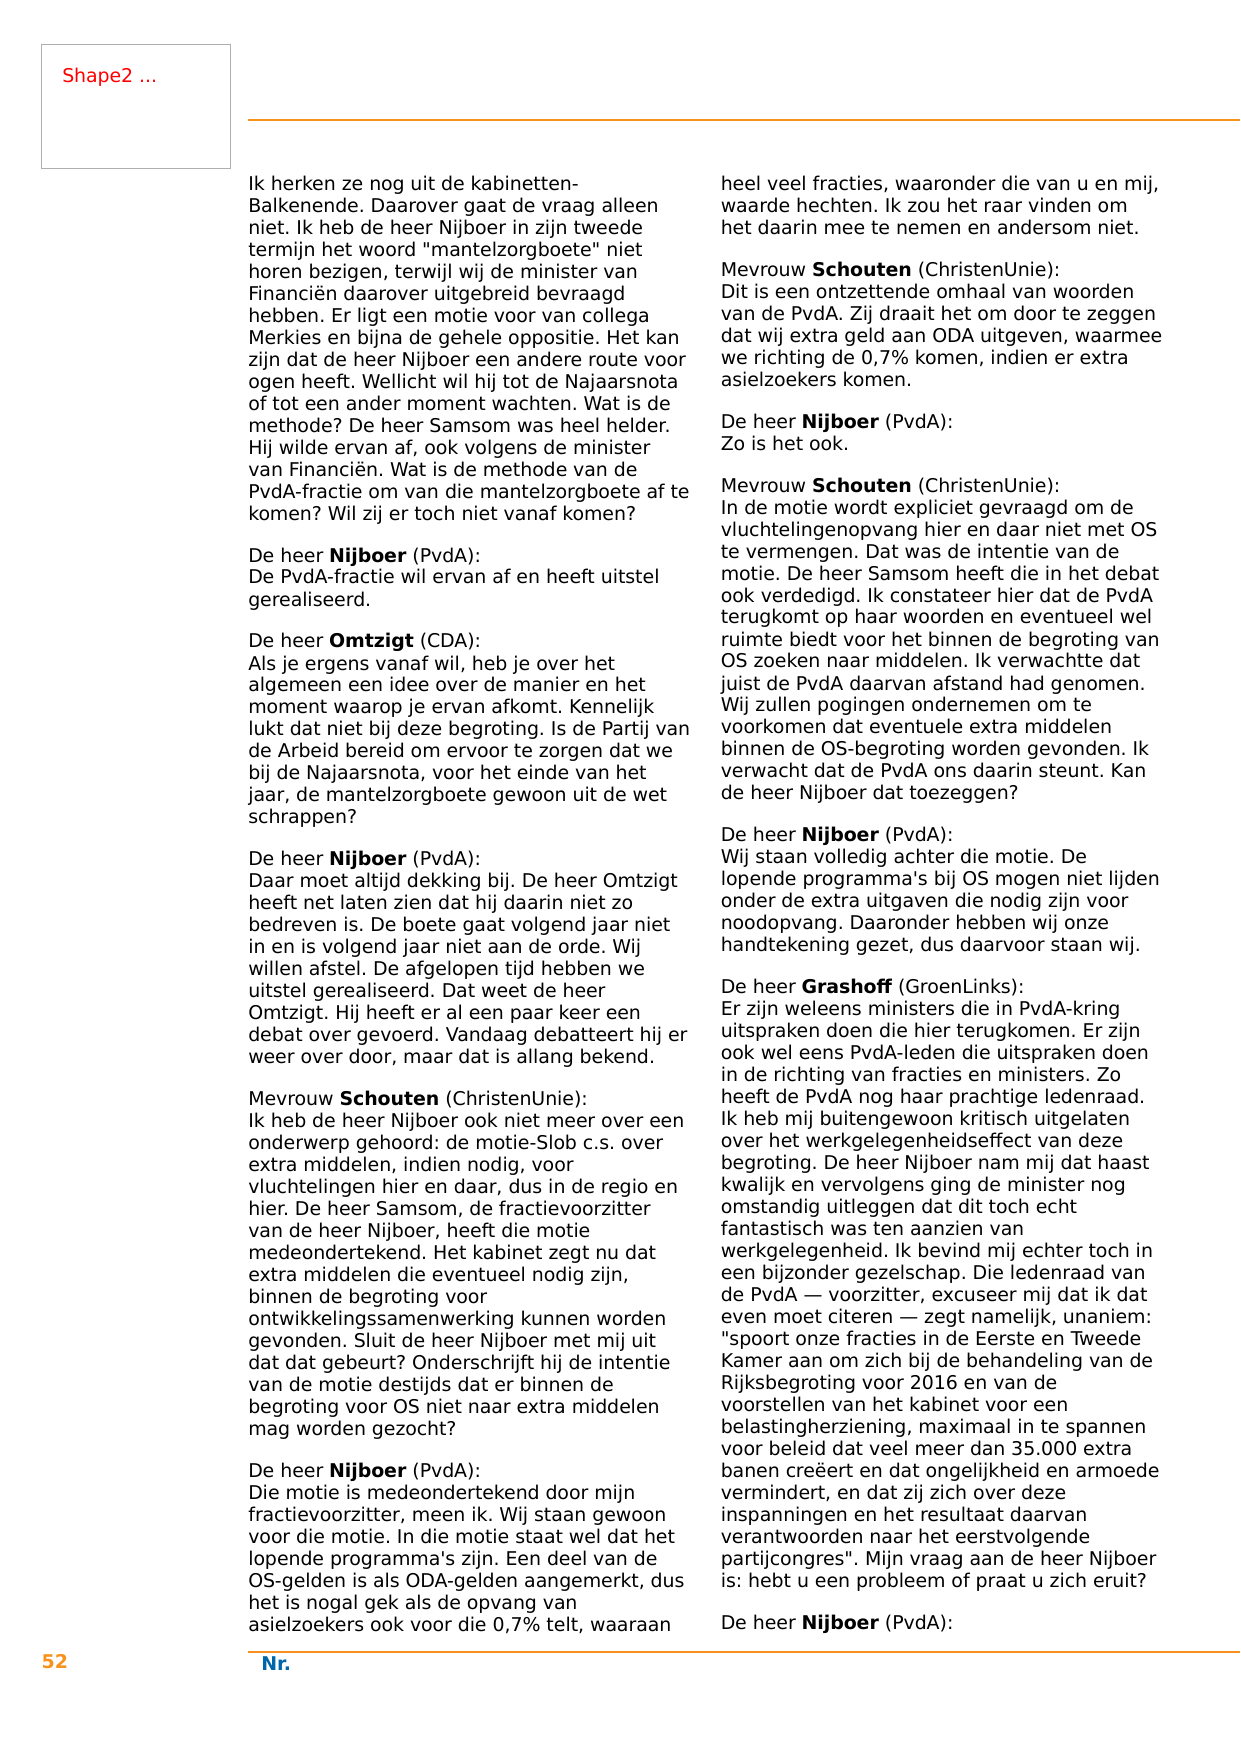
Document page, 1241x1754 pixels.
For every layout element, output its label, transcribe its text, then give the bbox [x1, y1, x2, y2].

text De heer Nijboer (PvdA): [721, 1612, 1163, 1633]
text Zo is het ook. [721, 433, 1163, 454]
text De heer Nijboer (PvdA): [721, 411, 1163, 433]
text Ik herken ze nog uit de kabinetten-Balkenende. Daarover gaat de vraag alleen niet. Ik heb de heer Nijboer in zijn tweede termijn het woord "mantelzorgboete" niet horen bezigen, terwijl wij de minister van Financiën daarover uitgebreid bevraagd hebben. Er ligt een motie voor van collega Merkies en bijna de gehele oppositie. Het kan zijn dat de heer Nijboer een andere route voor ogen heeft. Wellicht wil hij tot de Najaarsnota of tot een ander moment wachten. Wat is de methode? De heer Samsom was heel helder. Hij wilde ervan af, ook volgens de minister van Financiën. Wat is de methode van de PvdA-fractie om van die mantelzorgboete af te komen? Wil zij er toch niet vanaf komen? [248, 173, 691, 524]
text De PvdA-fractie wil ervan af en heeft uitstel gerealiseerd. [248, 566, 691, 610]
text Er zijn weleens ministers die in PvdA-kring uitspraken doen die hier terugkomen. Er zijn ook wel eens PvdA-leden die uitspraken doen in de richting van fracties en ministers. Zo heeft de PvdA nog haar prachtige ledenraad. Ik heb mij buitengewoon kritisch uitgelaten over het werkgelegenheidseffect van deze begroting. De heer Nijboer nam mij dat haast kwalijk en vervolgens ging de minister nog omstandig uitleggen dat dit toch echt fantastisch was ten aanzien van werkgelegenheid. Ik bevind mij echter toch in een bijzonder gezelschap. Die ledenraad van de PvdA — voorzitter, excuseer mij dat ik dat even moet citeren — zegt namelijk, unaniem: "spoort onze fracties in de Eerste en Tweede Kamer aan om zich bij de behandeling van de Rijksbegroting voor 2016 en van de voorstellen van het kabinet voor een belastingherziening, maximaal in te spannen voor beleid dat veel meer dan 35.000 extra banen creëert en dat ongelijkheid en armoede vermindert, en dat zij zich over deze inspanningen en het resultaat daarvan verantwoorden naar het eerstvolgende partijcongres". Mijn vraag aan de heer Nijboer is: hebt u een probleem of praat u zich eruit? [721, 998, 1163, 1592]
text heel veel fracties, waaronder die van u en mij, waarde hechten. Ik zou het raar vinden om het daarin mee te nemen en andersom niet. [721, 173, 1163, 239]
text De heer Omtzigt (CDA): [248, 630, 691, 652]
text Daar moet altijd dekking bij. De heer Omtzigt heeft net laten zien dat hij daarin niet zo bedreven is. De boete gaat volgend jaar niet in en is volgend jaar niet aan de orde. Wij willen afstel. De afgelopen tijd hebben we uitstel gerealiseerd. Dat weet de heer Omtzigt. Hij heeft er al een paar keer een debat over gevoerd. Vandaag debatteert hij er weer over door, maar dat is allang bekend. [248, 870, 691, 1068]
text Mevrouw Schouten (ChristenUnie): [721, 474, 1163, 497]
text Ik heb de heer Nijboer ook niet meer over een onderwerp gehoord: de motie-Slob c.s. over extra middelen, indien nodig, voor vluchtelingen hier en daar, dus in de regio en hier. De heer Samsom, de fractievoorzitter van de heer Nijboer, heeft die motie medeondertekend. Het kabinet zegt nu dat extra middelen die eventueel nodig zijn, binnen de begroting voor ontwikkelingssamenwerking kunnen worden gevonden. Sluit de heer Nijboer met mij uit dat dat gebeurt? Onderschrijft hij de intentie van de motie destijds dat er binnen de begroting voor OS niet naar extra middelen mag worden gezocht? [248, 1110, 691, 1440]
text In de motie wordt expliciet gevraagd om de vluchtelingenopvang hier en daar niet met OS te vermengen. Dat was de intentie van de motie. De heer Samsom heeft die in het debat ook verdedigd. Ik constateer hier dat de PvdA terugkomt op haar woorden en eventueel wel ruimte biedt voor het binnen de begroting van OS zoeken naar middelen. Ik verwachtte dat juist de PvdA daarvan afstand had genomen. Wij zullen pogingen ondernemen om te voorkomen dat eventuele extra middelen binnen de OS-begroting worden gevonden. Ik verwacht dat de PvdA ons daarin steunt. Kan de heer Nijboer dat toezeggen? [721, 497, 1163, 804]
text De heer Nijboer (PvdA): [248, 848, 691, 870]
text Als je ergens vanaf wil, heb je over het algemeen een idee over de manier en het moment waarop je ervan afkomt. Kennelijk lukt dat niet bij deze begroting. Is de Partij van de Arbeid bereid om ervoor te zorgen dat we bij de Najaarsnota, voor het einde van het jaar, de mantelzorgboete gewoon uit de wet schrappen? [248, 652, 691, 828]
text Die motie is medeondertekend door mijn fractievoorzitter, meen ik. Wij staan gewoon voor die motie. In die motie staat wel dat het lopende programma's zijn. Een deel van de OS-gelden is als ODA-gelden aangemerkt, dus het is nogal gek als de opvang van asielzoekers ook voor die 0,7% telt, waaraan [248, 1482, 691, 1636]
text Mevrouw Schouten (ChristenUnie): [248, 1088, 691, 1110]
text Wij staan volledig achter die motie. De lopende programma's bij OS mogen niet lijden onder de extra uitgaven die nodig zijn voor noodopvang. Daaronder hebben wij onze handtekening gezet, dus daarvoor staan wij. [721, 846, 1163, 956]
text Dit is een ontzettende omhaal van woorden van de PvdA. Zij draait het om door te zeggen dat wij extra geld aan ODA uitgeven, waarmee we richting de 0,7% komen, indien er extra asielzoekers komen. [721, 281, 1163, 391]
text De heer Grashoff (GroenLinks): [721, 976, 1163, 998]
text De heer Nijboer (PvdA): [248, 544, 691, 566]
text Mevrouw Schouten (ChristenUnie): [721, 259, 1163, 281]
text De heer Nijboer (PvdA): [721, 824, 1163, 846]
text De heer Nijboer (PvdA): [248, 1460, 691, 1482]
